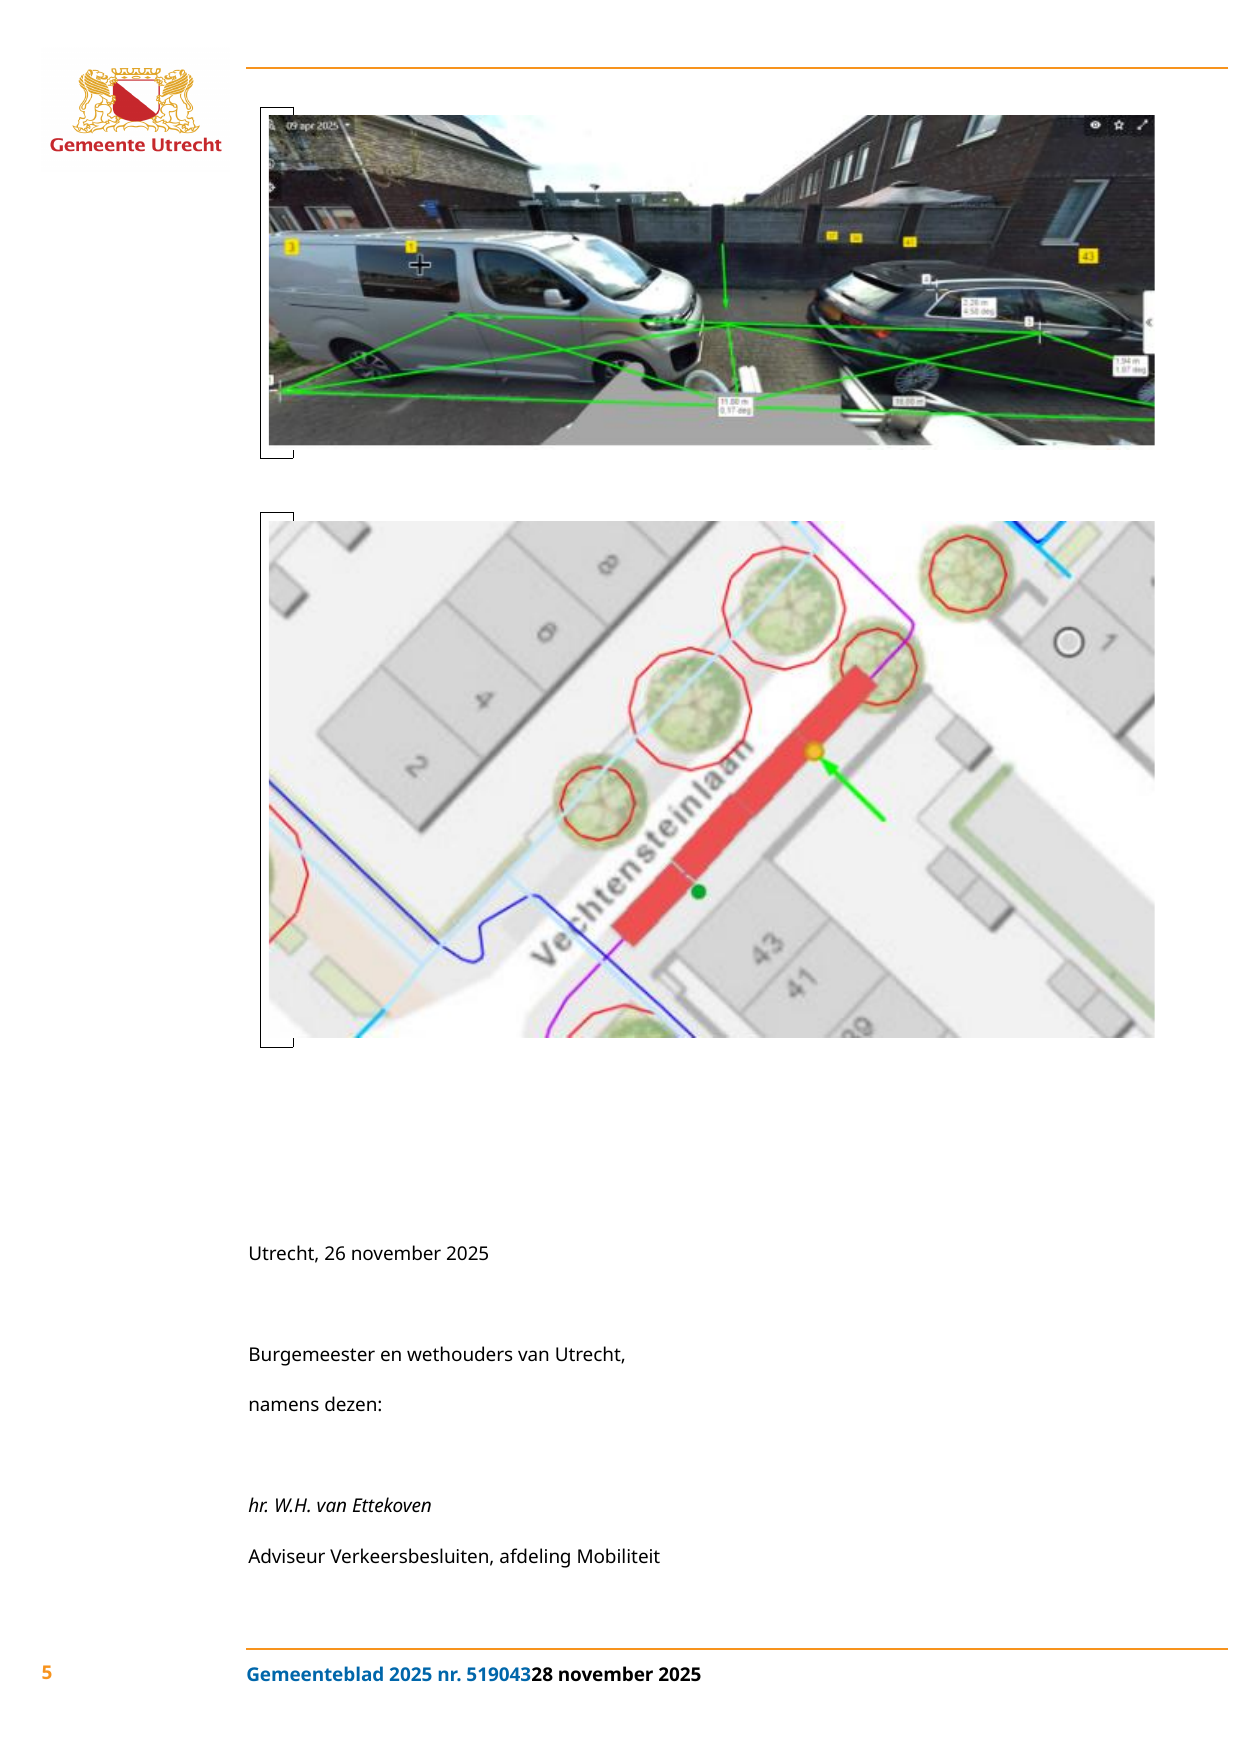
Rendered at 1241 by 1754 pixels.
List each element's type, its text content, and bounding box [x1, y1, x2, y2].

picture [41, 47, 231, 172]
picture [268, 521, 1155, 1038]
text Burgemeester en wethouders van Utrecht, [248, 1341, 1152, 1367]
text Adviseur Verkeersbesluiten, afdeling Mobiliteit [248, 1543, 1152, 1569]
text namens dezen: [248, 1392, 1152, 1417]
text hr. W.H. van Ettekoven [248, 1492, 1152, 1518]
picture [268, 115, 1155, 450]
text Utrecht, 26 november 2025 [248, 1240, 1152, 1266]
